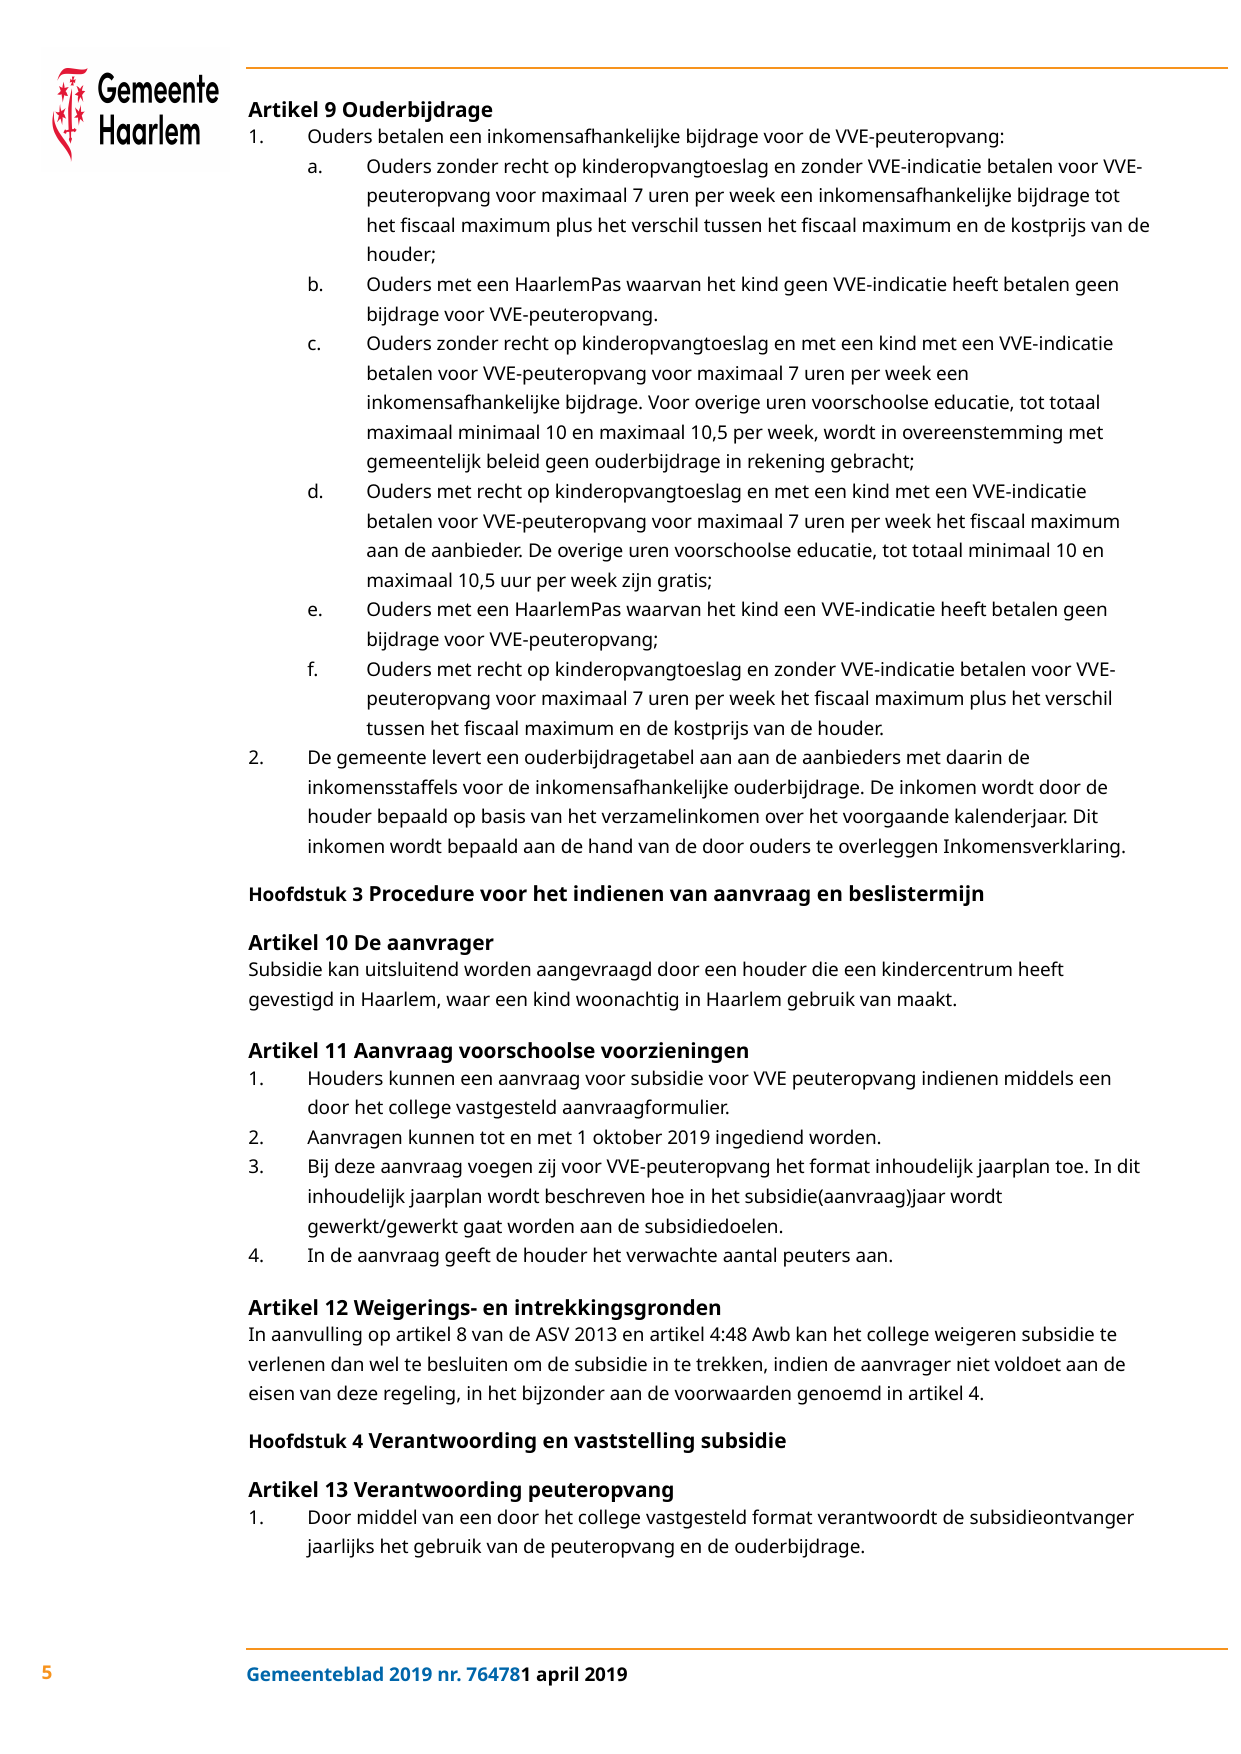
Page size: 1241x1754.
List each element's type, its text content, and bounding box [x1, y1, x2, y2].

list Ouders betalen een inkomensafhankelijke bijdrage voor de VVE-peuteropvang: [248, 123, 1152, 149]
text Artikel 9 Ouderbijdrage [248, 95, 1152, 123]
list In de aanvraag geeft de houder het verwachte aantal peuters aan. [248, 1242, 1152, 1268]
text Artikel 12 Weigerings- en intrekkingsgronden [248, 1293, 1152, 1321]
text Artikel 11 Aanvraag voorschoolse voorzieningen [248, 1037, 1152, 1065]
text In aanvulling op artikel 8 van de ASV 2013 en artikel 4:48 Awb kan het college weigeren subsidie te verlenen dan wel te besluiten om de subsidie in te trekken, indien de aanvrager niet voldoet aan de eisen van deze regeling, in het bijzonder aan de voorwaarden genoemd in artikel 4. [248, 1321, 1152, 1406]
text Hoofdstuk 3 Procedure voor het indienen van aanvraag en beslistermijn [248, 879, 1152, 907]
list Ouders met recht op kinderopvangtoeslag en zonder VVE-indicatie betalen voor VVE-peuteropvang voor maximaal 7 uren per week het fiscaal maximum plus het verschil tussen het fiscaal maximum en de kostprijs van de houder. [307, 656, 1152, 741]
picture [41, 47, 231, 172]
text Artikel 13 Verantwoording peuteropvang [248, 1475, 1152, 1504]
text Subsidie kan uitsluitend worden aangevraagd door een houder die een kindercentrum heeft gevestigd in Haarlem, waar een kind woonachtig in Haarlem gebruik van maakt. [248, 957, 1152, 1012]
list Houders kunnen een aanvraag voor subsidie voor VVE peuteropvang indienen middels een door het college vastgesteld aanvraagformulier. [248, 1065, 1152, 1120]
list Ouders met een HaarlemPas waarvan het kind geen VVE-indicatie heeft betalen geen bijdrage voor VVE-peuteropvang. [307, 271, 1152, 326]
list Aanvragen kunnen tot en met 1 oktober 2019 ingediend worden. [248, 1124, 1152, 1150]
list Ouders zonder recht op kinderopvangtoeslag en zonder VVE-indicatie betalen voor VVE-peuteropvang voor maximaal 7 uren per week een inkomensafhankelijke bijdrage tot het fiscaal maximum plus het verschil tussen het fiscaal maximum en de kostprijs van de houder; [307, 153, 1152, 267]
list Bij deze aanvraag voegen zij voor VVE-peuteropvang het format inhoudelijk jaarplan toe. In dit inhoudelijk jaarplan wordt beschreven hoe in het subsidie(aanvraag)jaar wordt gewerkt/gewerkt gaat worden aan de subsidiedoelen. [248, 1154, 1152, 1239]
text Artikel 10 De aanvrager [248, 928, 1152, 957]
list De gemeente levert een ouderbijdragetabel aan aan de aanbieders met daarin de inkomensstaffels voor de inkomensafhankelijke ouderbijdrage. De inkomen wordt door de houder bepaald op basis van het verzamelinkomen over het voorgaande kalenderjaar. Dit inkomen wordt bepaald aan de hand van de door ouders te overleggen Inkomensverklaring. [248, 744, 1152, 859]
list Ouders zonder recht op kinderopvangtoeslag en met een kind met een VVE-indicatie betalen voor VVE-peuteropvang voor maximaal 7 uren per week een inkomensafhankelijke bijdrage. Voor overige uren voorschoolse educatie, tot totaal maximaal minimaal 10 en maximaal 10,5 per week, wordt in overeenstemming met gemeentelijk beleid geen ouderbijdrage in rekening gebracht; [307, 330, 1152, 474]
list Door middel van een door het college vastgesteld format verantwoordt de subsidieontvanger jaarlijks het gebruik van de peuteropvang en de ouderbijdrage. [248, 1504, 1152, 1559]
list Ouders met recht op kinderopvangtoeslag en met een kind met een VVE-indicatie betalen voor VVE-peuteropvang voor maximaal 7 uren per week het fiscaal maximum aan de aanbieder. De overige uren voorschoolse educatie, tot totaal minimaal 10 en maximaal 10,5 uur per week zijn gratis; [307, 478, 1152, 593]
text Hoofdstuk 4 Verantwoording en vaststelling subsidie [248, 1426, 1152, 1454]
list Ouders met een HaarlemPas waarvan het kind een VVE-indicatie heeft betalen geen bijdrage voor VVE-peuteropvang; [307, 597, 1152, 652]
